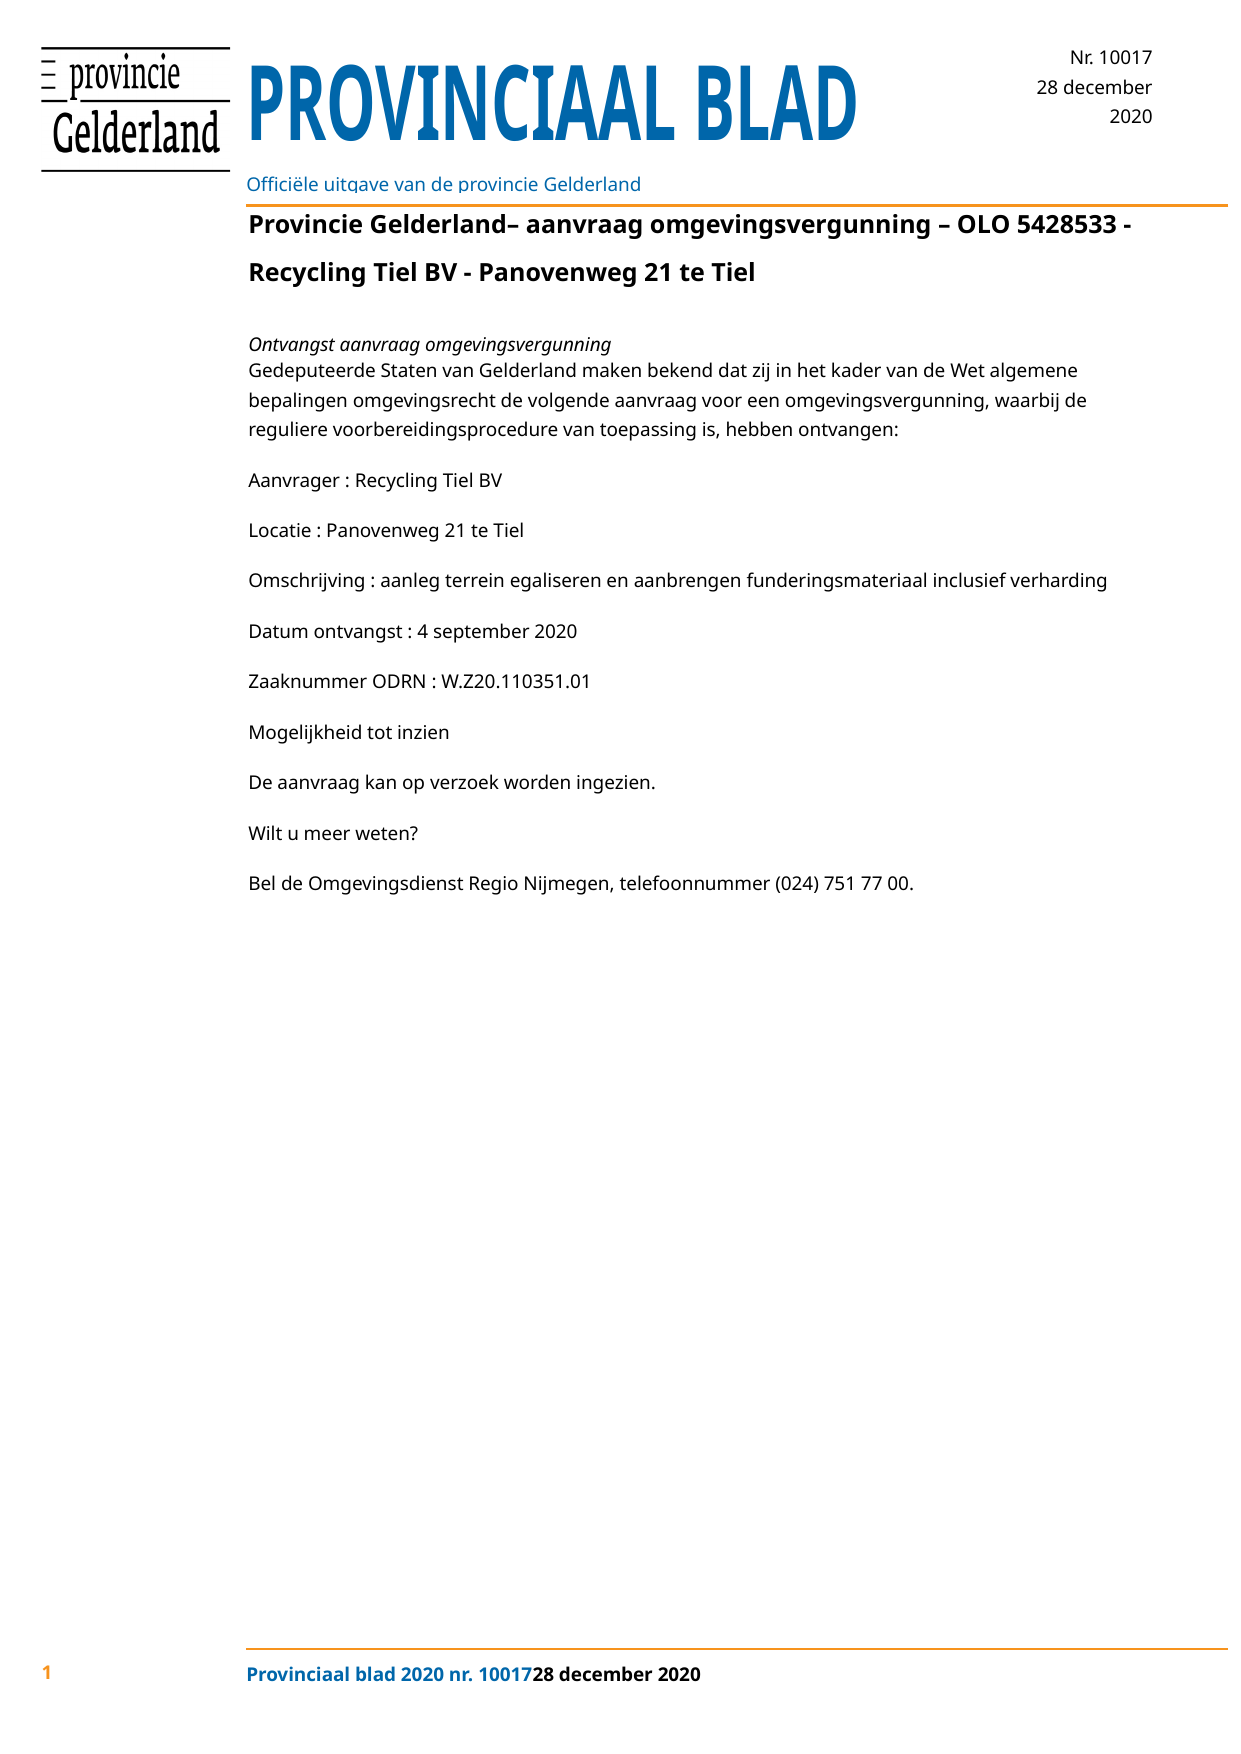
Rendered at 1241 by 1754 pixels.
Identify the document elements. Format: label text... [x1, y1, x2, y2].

picture [41, 47, 231, 172]
text Locatie : Panovenweg 21 te Tiel [248, 517, 1152, 543]
text De aanvraag kan op verzoek worden ingezien. [248, 769, 1152, 795]
text Omschrijving : aanleg terrein egaliseren en aanbrengen funderingsmateriaal inclusief verharding [248, 568, 1152, 593]
text Aanvrager : Recycling Tiel BV [248, 467, 1152, 492]
text Zaaknummer ODRN : W.Z20.110351.01 [248, 668, 1152, 694]
text Wilt u meer weten? [248, 820, 1152, 845]
text Datum ontvangst : 4 september 2020 [248, 618, 1152, 644]
text Mogelijkheid tot inzien [248, 719, 1152, 744]
text Bel de Omgevingsdienst Regio Nijmegen, telefoonnummer (024) 751 77 00. [248, 870, 1152, 896]
text Gedeputeerde Staten van Gelderland maken bekend dat zij in het kader van de Wet algemene bepalingen omgevingsrecht de volgende aanvraag voor een omgevingsvergunning, waarbij de reguliere voorbereidingsprocedure van toepassing is, hebben ontvangen: [248, 357, 1152, 442]
text Ontvangst aanvraag omgevingsvergunning [248, 331, 1152, 357]
text Provincie Gelderland– aanvraag omgevingsvergunning – OLO 5428533 - Recycling Tiel BV - Panovenweg 21 te Tiel [248, 207, 1152, 288]
